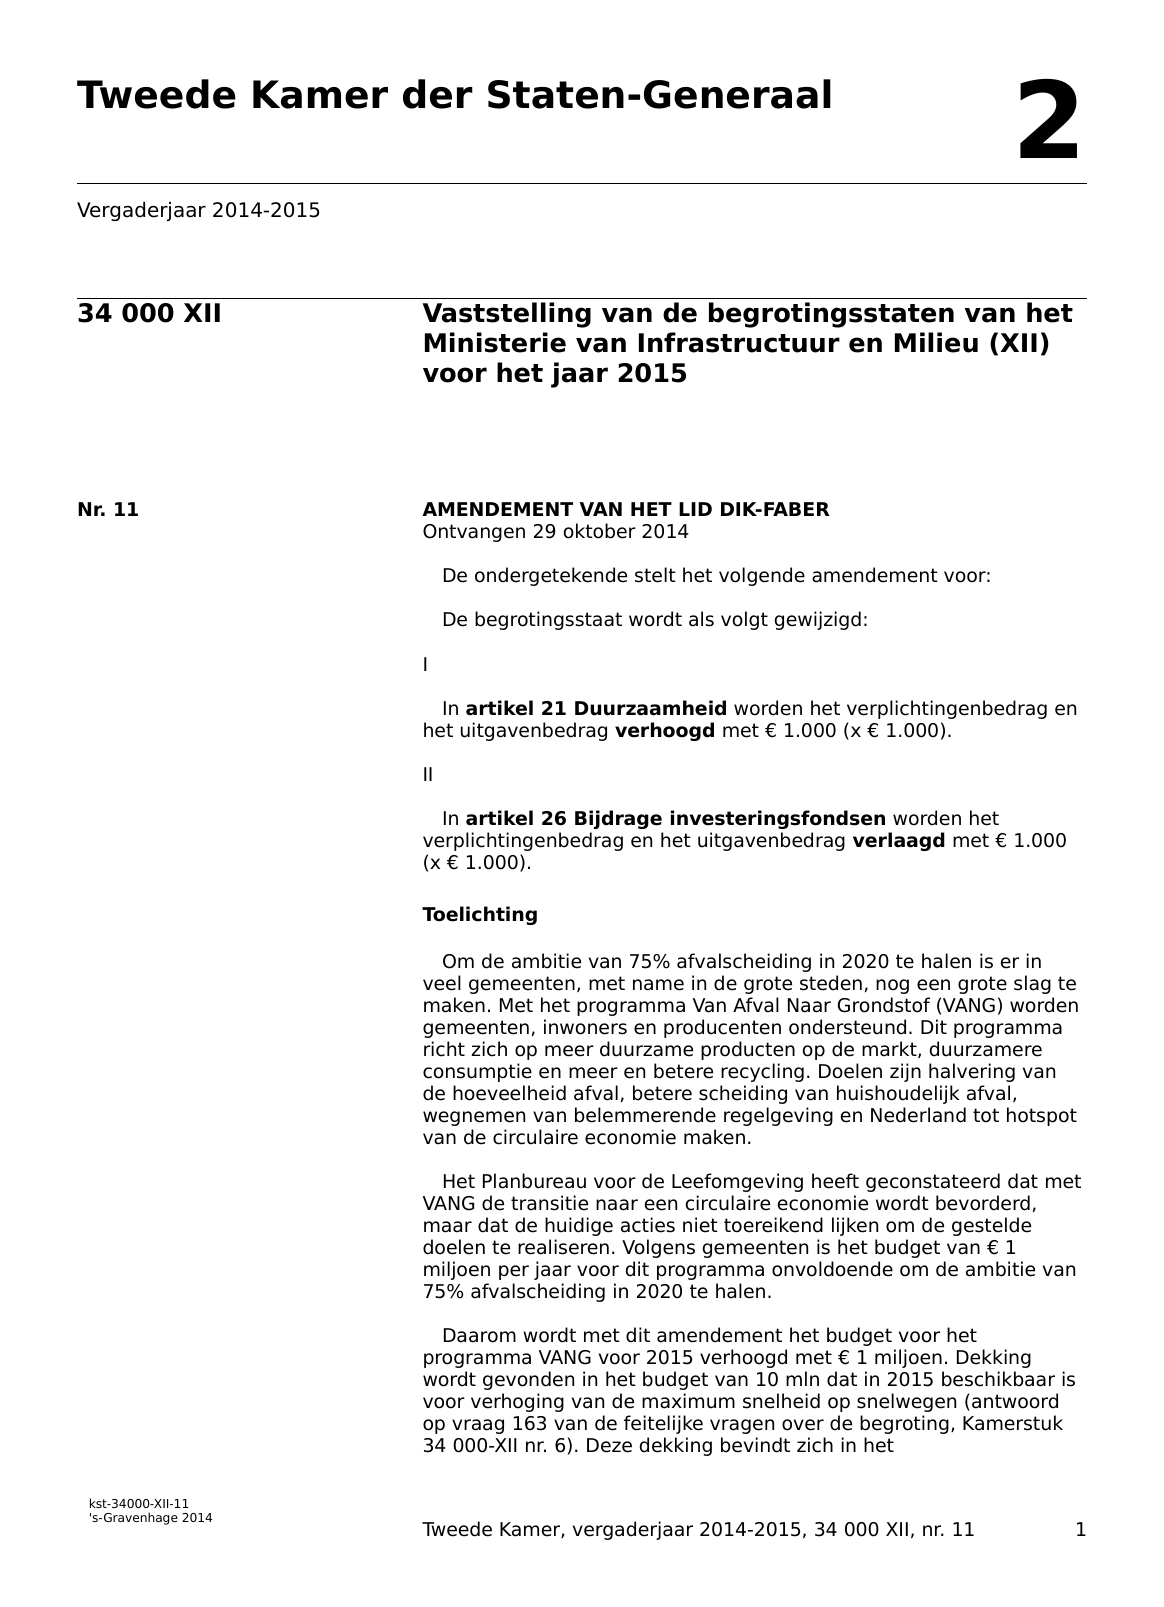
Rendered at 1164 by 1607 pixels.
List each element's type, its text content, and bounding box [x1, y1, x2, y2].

text kst-34000-XII-11 [88, 1497, 323, 1511]
text De ondergetekende stelt het volgende amendement voor: [422, 565, 1087, 587]
text I [422, 653, 1087, 676]
text Daarom wordt met dit amendement het budget voor het programma VANG voor 2015 verhoogd met € 1 miljoen. Dekking wordt gevonden in het budget van 10 mln dat in 2015 beschikbaar is voor verhoging van de maximum snelheid op snelwegen (antwoord op vraag 163 van de feitelijke vragen over de begroting, Kamerstuk 34 000-XII nr. 6). Deze dekking bevindt zich in het [422, 1325, 1087, 1457]
table_header 2 [886, 59, 1087, 183]
subtitle Toelichting [422, 904, 1087, 926]
table_header Tweede Kamer der Staten-Generaal [77, 59, 886, 183]
text Om de ambitie van 75% afvalscheiding in 2020 te halen is er in veel gemeenten, met name in de grote steden, nog een grote slag te maken. Met het programma Van Afval Naar Grondstof (VANG) worden gemeenten, inwoners en producenten ondersteund. Dit programma richt zich op meer duurzame producten op de markt, duurzamere consumptie en meer en betere recycling. Doelen zijn halvering van de hoeveelheid afval, betere scheiding van huishoudelijk afval, wegnemen van belemmerende regelgeving en Nederland tot hotspot van de circulaire economie maken. [422, 951, 1087, 1149]
subtitle Nr. 11 AMENDEMENT VAN HET LID DIK-FABER [77, 499, 1087, 521]
table_cell Vergaderjaar 2014-2015 [77, 184, 1087, 298]
text In artikel 26 Bijdrage investeringsfondsen worden het verplichtingenbedrag en het uitgavenbedrag verlaagd met € 1.000 (x € 1.000). [422, 808, 1087, 874]
text Ontvangen 29 oktober 2014 [422, 521, 1087, 543]
text II [422, 764, 1087, 786]
text Het Planbureau voor de Leefomgeving heeft geconstateerd dat met VANG de transitie naar een circulaire economie wordt bevorderd, maar dat de huidige acties niet toereikend lijken om de gestelde doelen te realiseren. Volgens gemeenten is het budget van € 1 miljoen per jaar voor dit programma onvoldoende om de ambitie van 75% afvalscheiding in 2020 te halen. [422, 1171, 1087, 1303]
text De begrotingsstaat wordt als volgt gewijzigd: [422, 609, 1087, 631]
subtitle 34 000 XII Vaststelling van de begrotingsstaten van het Ministerie van Infrastructuur en Milieu (XII) voor het jaar 2015 [77, 299, 1087, 388]
text In artikel 21 Duurzaamheid worden het verplichtingenbedrag en het uitgavenbedrag verhoogd met € 1.000 (x € 1.000). [422, 698, 1087, 742]
text 's-Gravenhage 2014 [88, 1511, 323, 1525]
